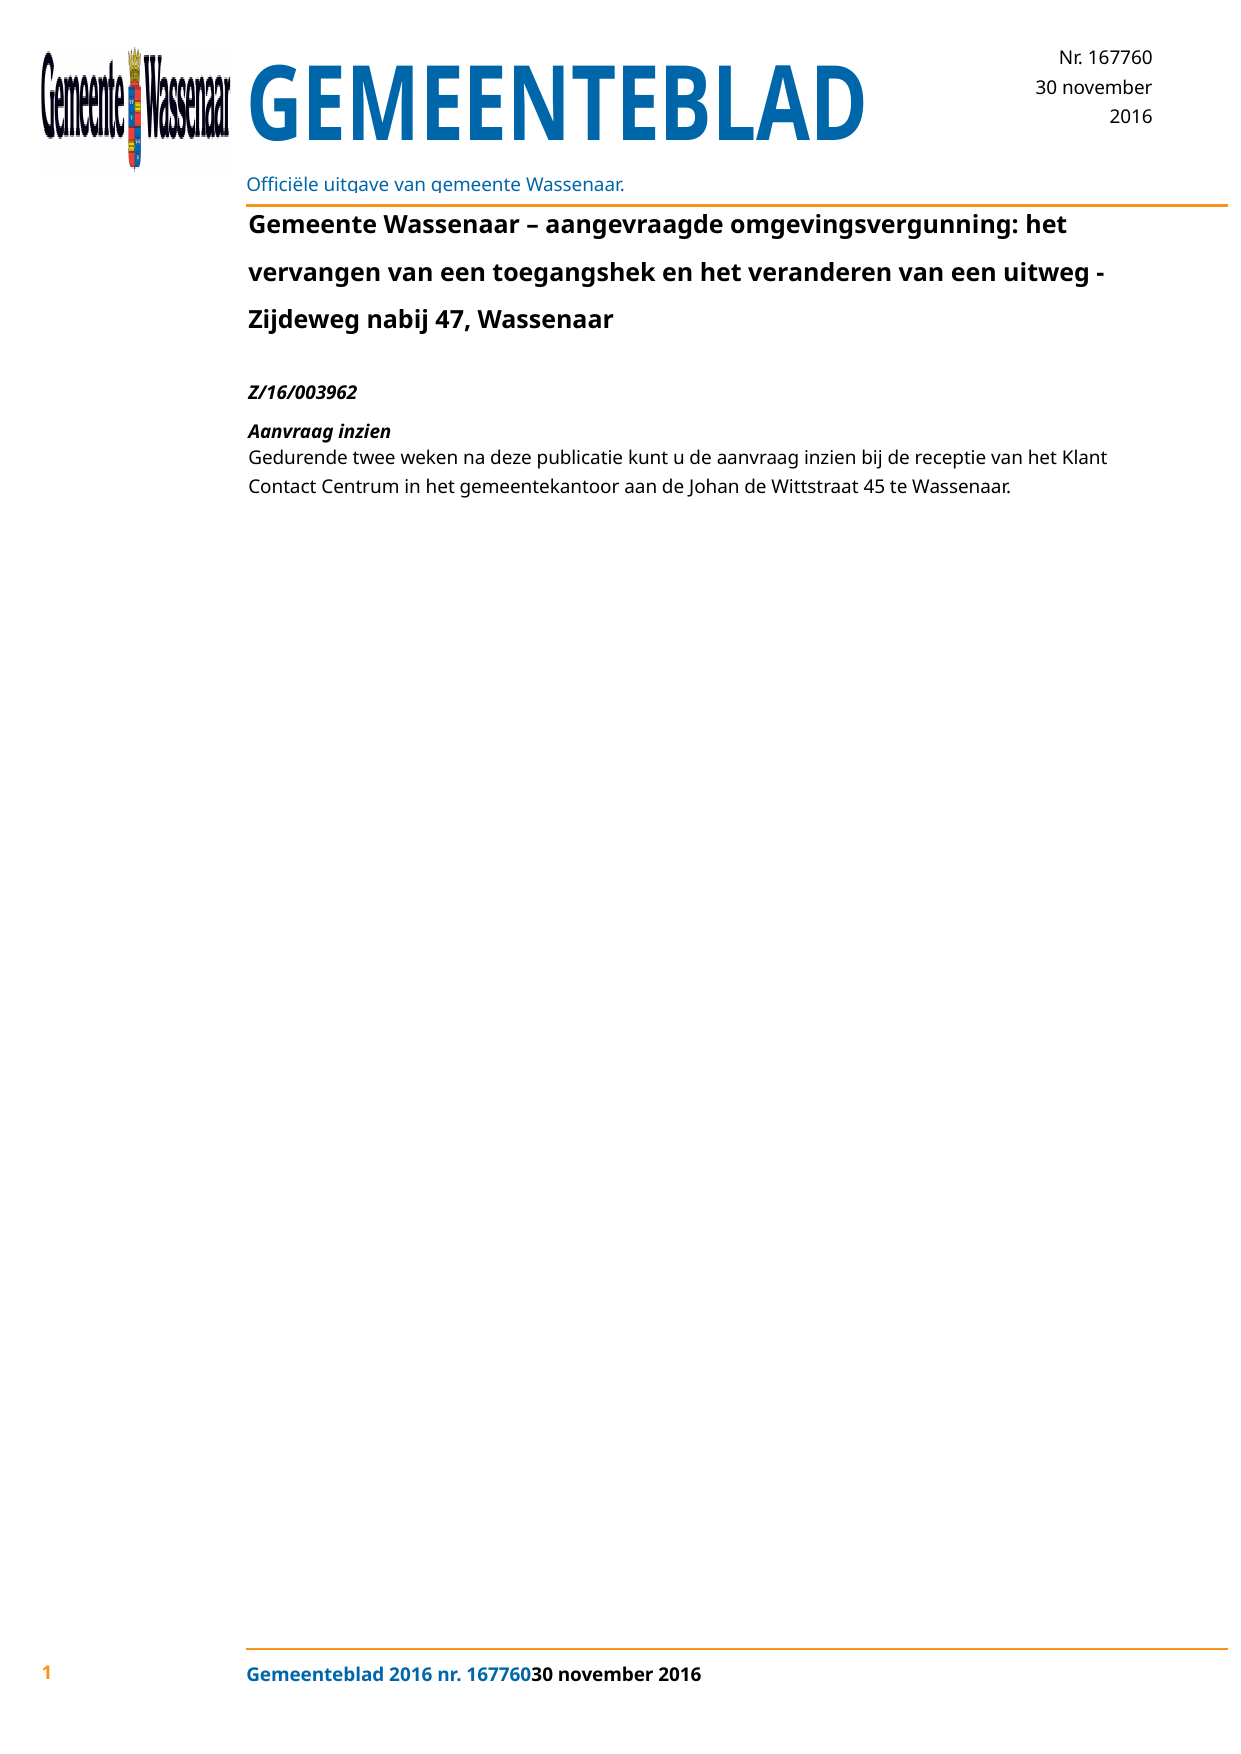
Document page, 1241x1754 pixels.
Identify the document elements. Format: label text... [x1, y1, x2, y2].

picture [41, 47, 231, 172]
text Gemeente Wassenaar – aangevraagde omgevingsvergunning: het vervangen van een toegangshek en het veranderen van een uitweg - Zijdeweg nabij 47, Wassenaar [248, 207, 1152, 336]
text Aanvraag inzien [248, 418, 1152, 444]
text Gedurende twee weken na deze publicatie kunt u de aanvraag inzien bij de receptie van het Klant Contact Centrum in het gemeentekantoor aan de Johan de Wittstraat 45 te Wassenaar. [248, 444, 1152, 499]
text Z/16/003962 [248, 379, 1152, 405]
